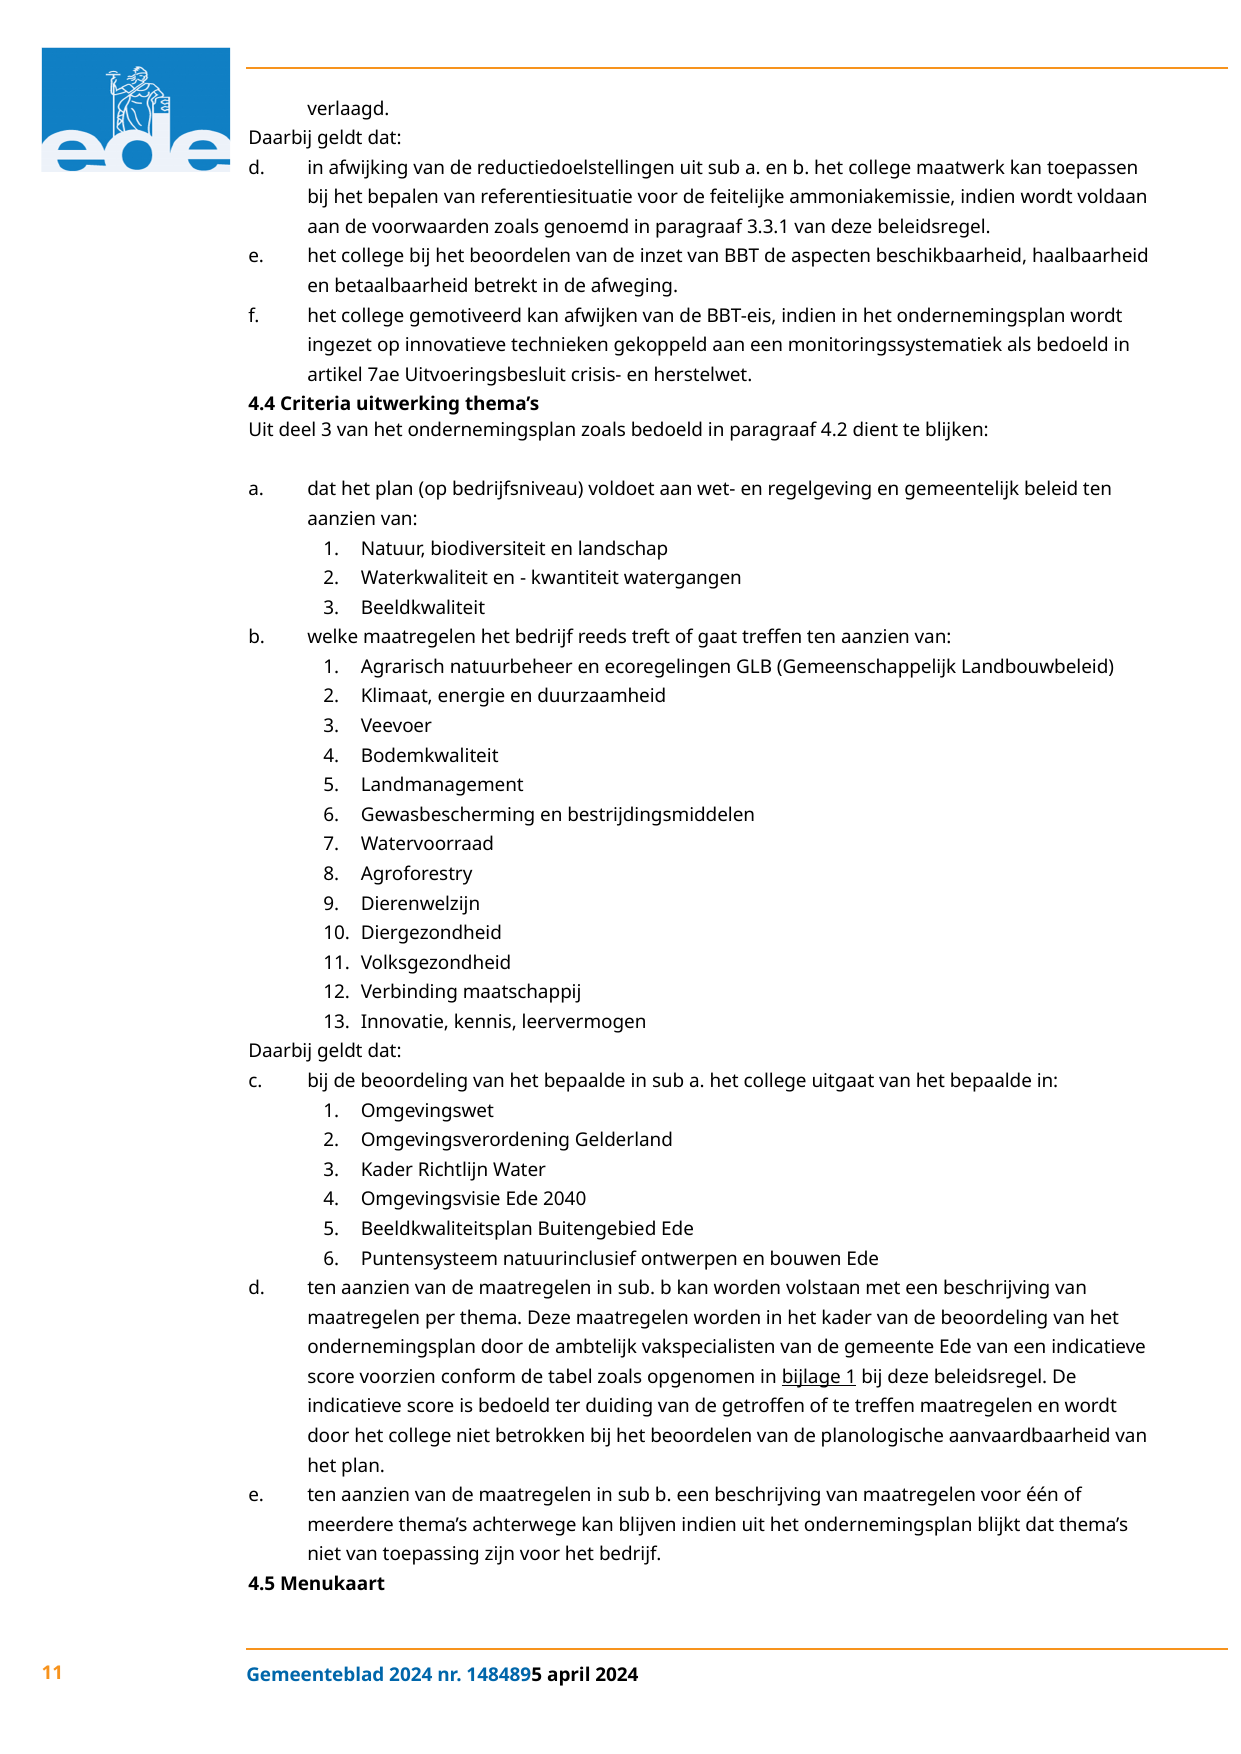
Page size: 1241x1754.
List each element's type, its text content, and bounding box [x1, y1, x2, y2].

list Agrarisch natuurbeheer en ecoregelingen GLB (Gemeenschappelijk Landbouwbeleid) [323, 653, 1152, 679]
list Bodemkwaliteit [323, 742, 1152, 767]
list in afwijking van de reductiedoelstellingen uit sub a. en b. het college maatwerk kan toepassen bij het bepalen van referentiesituatie voor de feitelijke ammoniakemissie, indien wordt voldaan aan de voorwaarden zoals genoemd in paragraaf 3.3.1 van deze beleidsregel. [248, 154, 1152, 239]
list dat het plan (op bedrijfsniveau) voldoet aan wet- en regelgeving en gemeentelijk beleid ten aanzien van: [248, 476, 1152, 531]
list Omgevingsvisie Ede 2040 [323, 1186, 1152, 1211]
list Watervoorraad [323, 831, 1152, 856]
list het college gemotiveerd kan afwijken van de BBT-eis, indien in het ondernemingsplan wordt ingezet op innovatieve technieken gekoppeld aan een monitoringssystematiek als bedoeld in artikel 7ae Uitvoeringsbesluit crisis- en herstelwet. [248, 302, 1152, 387]
list het college bij het beoordelen van de inzet van BBT de aspecten beschikbaarheid, haalbaarheid en betaalbaarheid betrekt in de afweging. [248, 243, 1152, 298]
list Omgevingsverordening Gelderland [323, 1126, 1152, 1152]
text 4.5 Menukaart [248, 1570, 1152, 1596]
list welke maatregelen het bedrijf reeds treft of gaat treffen ten aanzien van: [248, 623, 1152, 649]
list verlaagd. [248, 95, 1152, 121]
list Waterkwaliteit en - kwantiteit watergangen [323, 564, 1152, 590]
list Klimaat, energie en duurzaamheid [323, 683, 1152, 708]
list Kader Richtlijn Water [323, 1156, 1152, 1182]
list Volksgezondheid [323, 949, 1152, 974]
list Beeldkwaliteitsplan Buitengebied Ede [323, 1215, 1152, 1241]
list ten aanzien van de maatregelen in sub b. een beschrijving van maatregelen voor één of meerdere thema’s achterwege kan blijven indien uit het ondernemingsplan blijkt dat thema’s niet van toepassing zijn voor het bedrijf. [248, 1481, 1152, 1566]
list Omgevingswet [323, 1097, 1152, 1122]
text Daarbij geldt dat: [248, 124, 1152, 150]
picture [41, 47, 231, 172]
list Dierenwelzijn [323, 890, 1152, 915]
list Natuur, biodiversiteit en landschap [323, 535, 1152, 560]
list Agroforestry [323, 860, 1152, 886]
list Beeldkwaliteit [323, 594, 1152, 619]
list Innovatie, kennis, leervermogen [323, 1008, 1152, 1034]
list Puntensysteem natuurinclusief ontwerpen en bouwen Ede [323, 1245, 1152, 1270]
list Gewasbescherming en bestrijdingsmiddelen [323, 801, 1152, 827]
list ten aanzien van de maatregelen in sub. b kan worden volstaan met een beschrijving van maatregelen per thema. Deze maatregelen worden in het kader van de beoordeling van het ondernemingsplan door de ambtelijk vakspecialisten van de gemeente Ede van een indicatieve score voorzien conform de tabel zoals opgenomen in bijlage 1 bij deze beleidsregel. De indicatieve score is bedoeld ter duiding van de getroffen of te treffen maatregelen en wordt door het college niet betrokken bij het beoordelen van de planologische aanvaardbaarheid van het plan. [248, 1274, 1152, 1477]
text 4.4 Criteria uitwerking thema’s [248, 391, 1152, 416]
text Daarbij geldt dat: [248, 1038, 1152, 1063]
list Landmanagement [323, 771, 1152, 797]
list Veevoer [323, 712, 1152, 738]
text Uit deel 3 van het ondernemingsplan zoals bedoeld in paragraaf 4.2 dient te blijken: [248, 416, 1152, 442]
list Diergezondheid [323, 919, 1152, 945]
list bij de beoordeling van het bepaalde in sub a. het college uitgaat van het bepaalde in: [248, 1067, 1152, 1093]
list Verbinding maatschappij [323, 978, 1152, 1004]
